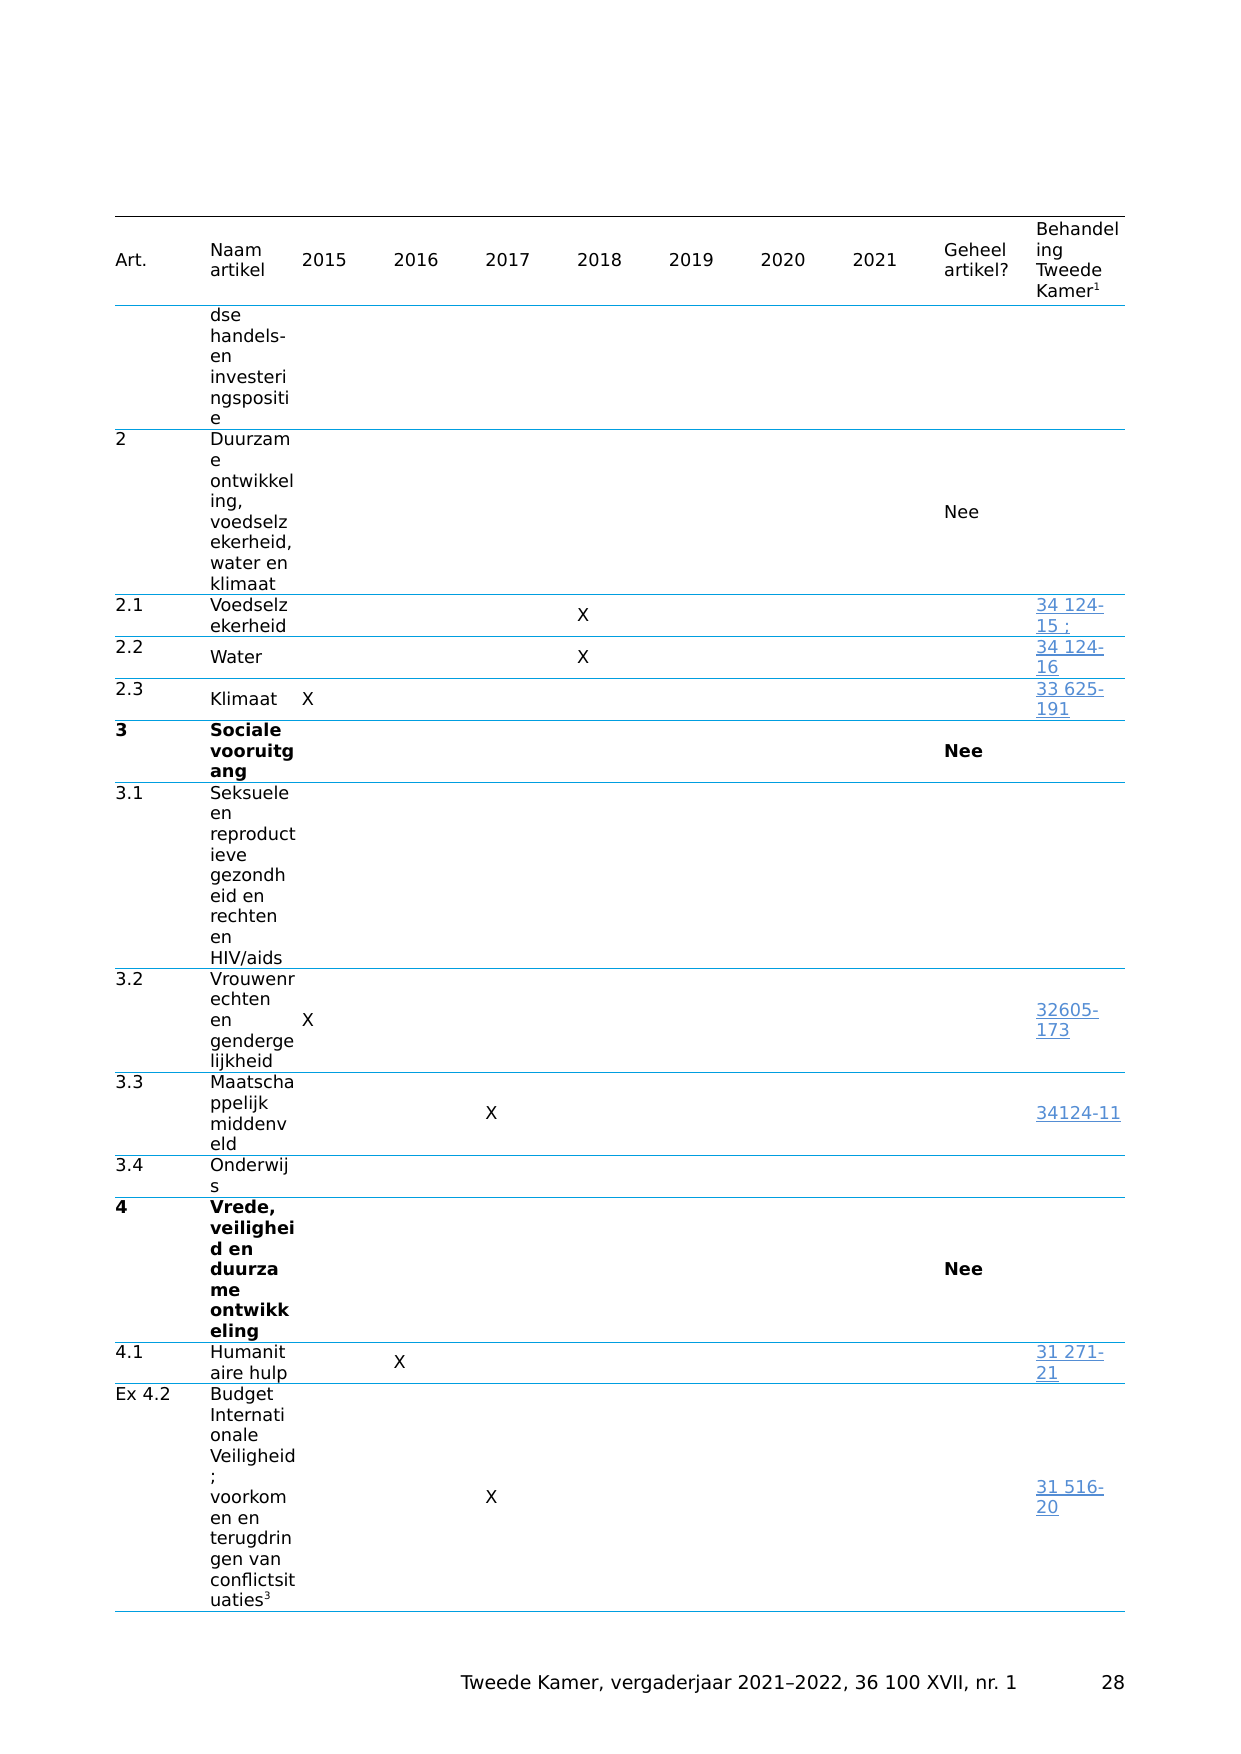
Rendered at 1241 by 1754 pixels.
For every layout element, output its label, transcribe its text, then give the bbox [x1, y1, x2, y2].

table_cell 34 124-16 [1033, 637, 1125, 678]
table_cell [115, 306, 207, 429]
table_cell [758, 1156, 849, 1197]
table_cell [849, 1343, 941, 1383]
table_cell 2 [115, 430, 207, 594]
table_cell 2.1 [115, 595, 207, 636]
table_cell 34 124-15 ; [1033, 595, 1125, 636]
table_cell 31 516-20 [1033, 1384, 1125, 1611]
table_cell Klimaat [207, 679, 299, 720]
table_cell 2.2 [115, 637, 207, 678]
table_cell [666, 721, 757, 782]
table_cell [482, 969, 574, 1072]
table_cell X [574, 637, 666, 678]
table_cell [574, 721, 666, 782]
table_cell [482, 1198, 574, 1342]
table_cell [390, 1073, 482, 1155]
table_cell [666, 1198, 757, 1342]
table_cell [390, 969, 482, 1072]
table_cell [666, 1384, 757, 1611]
table_cell [574, 1198, 666, 1342]
table_cell Water [207, 637, 299, 678]
table_cell Maatschappelijk middenveld [207, 1073, 299, 1155]
table_cell Nee [941, 1198, 1033, 1342]
table_cell 3.4 [115, 1156, 207, 1197]
table_cell [1033, 1198, 1125, 1342]
table_cell [574, 783, 666, 968]
table_cell [574, 969, 666, 1072]
table_cell [758, 969, 849, 1072]
table_cell [758, 721, 849, 782]
table_cell Voedselzekerheid [207, 595, 299, 636]
table_cell Naam artikel [207, 217, 299, 304]
table_cell [941, 637, 1033, 678]
table_cell 3.1 [115, 783, 207, 968]
table_cell X [482, 1384, 574, 1611]
table_cell [482, 1156, 574, 1197]
table_cell [299, 306, 390, 429]
table_cell Geheel artikel? [941, 217, 1033, 304]
table_cell [482, 783, 574, 968]
table_cell Budget Internationale Veiligheid; voorkomen en terugdringen van conflictsituaties3 [207, 1384, 299, 1611]
table_cell [390, 306, 482, 429]
table_cell [574, 1384, 666, 1611]
table_cell 2.3 [115, 679, 207, 720]
table_cell 3 [115, 721, 207, 782]
table_cell [1033, 306, 1125, 429]
table_cell [849, 969, 941, 1072]
table_cell Behandeling Tweede Kamer1 [1033, 217, 1125, 304]
table_cell Art. [115, 217, 207, 304]
table_cell X [482, 1073, 574, 1155]
table_cell [1033, 721, 1125, 782]
table_cell [1033, 430, 1125, 594]
table_cell [299, 721, 390, 782]
table_cell Humanitaire hulp [207, 1343, 299, 1383]
table_cell [849, 721, 941, 782]
table_cell Ex 4.2 [115, 1384, 207, 1611]
table_cell Vrouwenrechten en gendergelijkheid [207, 969, 299, 1072]
table_cell [849, 595, 941, 636]
table_cell 2017 [482, 217, 574, 304]
table_cell [758, 1198, 849, 1342]
table_header Tabel 3 Realisatie Beleidsdoorlichtingen 2015-2021 [115, 191, 1125, 216]
table_cell [941, 1384, 1033, 1611]
table_cell [758, 679, 849, 720]
table_cell [574, 430, 666, 594]
table_cell Onderwijs [207, 1156, 299, 1197]
table_cell [482, 637, 574, 678]
table_cell [941, 969, 1033, 1072]
table_cell [390, 721, 482, 782]
table_cell [849, 783, 941, 968]
table_cell [849, 430, 941, 594]
table_cell [299, 783, 390, 968]
table_cell [390, 679, 482, 720]
table_cell [666, 783, 757, 968]
table_cell [666, 1343, 757, 1383]
table_cell [849, 679, 941, 720]
table_cell [941, 1343, 1033, 1383]
table_cell [299, 637, 390, 678]
table_cell [390, 637, 482, 678]
table_cell 32605-173 [1033, 969, 1125, 1072]
table_cell X [299, 969, 390, 1072]
table_cell [299, 430, 390, 594]
table_cell 4 [115, 1198, 207, 1342]
table_cell [849, 1198, 941, 1342]
table_cell [758, 1343, 849, 1383]
table_cell [666, 1073, 757, 1155]
table_cell 4.1 [115, 1343, 207, 1383]
table_cell Vrede, veiligheid en duurzame ontwikkeling [207, 1198, 299, 1342]
table_cell [574, 1156, 666, 1197]
table_cell [758, 430, 849, 594]
table_cell Seksuele en reproductieve gezondheid en rechten en HIV/aids [207, 783, 299, 968]
table_cell [299, 1198, 390, 1342]
table_cell 34124-11 [1033, 1073, 1125, 1155]
table_cell [482, 306, 574, 429]
table_cell [482, 595, 574, 636]
table_cell 2021 [849, 217, 941, 304]
table_cell Nee [941, 721, 1033, 782]
table_cell Sociale vooruitgang [207, 721, 299, 782]
table_cell [666, 595, 757, 636]
table_cell [574, 679, 666, 720]
table_cell [574, 1073, 666, 1155]
table_cell [390, 1198, 482, 1342]
table_cell 2020 [758, 217, 849, 304]
table_cell [1033, 783, 1125, 968]
table_cell [390, 430, 482, 594]
table_cell [299, 1073, 390, 1155]
table_cell [390, 783, 482, 968]
table_cell [666, 306, 757, 429]
table_cell [758, 1384, 849, 1611]
table_cell [941, 1073, 1033, 1155]
table_cell 33 625-191 [1033, 679, 1125, 720]
table_cell dse handels- en investeringspositie [207, 306, 299, 429]
table_cell [299, 1343, 390, 1383]
table_cell [666, 969, 757, 1072]
table_cell [299, 595, 390, 636]
table_cell [1033, 1156, 1125, 1197]
table_cell Duurzame ontwikkeling, voedselzekerheid, water en klimaat [207, 430, 299, 594]
table_cell [482, 679, 574, 720]
table_cell [849, 637, 941, 678]
table_cell 2015 [299, 217, 390, 304]
table_cell X [390, 1343, 482, 1383]
table_cell X [574, 595, 666, 636]
table_cell 3.2 [115, 969, 207, 1072]
table_cell 3.3 [115, 1073, 207, 1155]
table_cell 2018 [574, 217, 666, 304]
table_cell 31 271-21 [1033, 1343, 1125, 1383]
table_cell [666, 637, 757, 678]
table_cell [758, 306, 849, 429]
table_cell Nee [941, 430, 1033, 594]
table_cell [941, 783, 1033, 968]
table_cell [299, 1384, 390, 1611]
table_cell [849, 1384, 941, 1611]
table_cell 2019 [666, 217, 757, 304]
table_cell [849, 1073, 941, 1155]
table_cell [941, 595, 1033, 636]
table_cell X [299, 679, 390, 720]
table_cell [482, 1343, 574, 1383]
table_cell [390, 595, 482, 636]
table_cell [299, 1156, 390, 1197]
table_cell [574, 306, 666, 429]
table_cell [941, 679, 1033, 720]
table_cell 2016 [390, 217, 482, 304]
table_cell [849, 1156, 941, 1197]
table_cell [666, 679, 757, 720]
table_cell [941, 306, 1033, 429]
table_cell [574, 1343, 666, 1383]
table_cell [390, 1156, 482, 1197]
table_cell [849, 306, 941, 429]
table_cell [758, 595, 849, 636]
table_cell [941, 1156, 1033, 1197]
table_cell [666, 1156, 757, 1197]
table_cell [758, 783, 849, 968]
table_cell [390, 1384, 482, 1611]
table_cell [482, 721, 574, 782]
table_cell [758, 1073, 849, 1155]
table_cell [482, 430, 574, 594]
table_cell [758, 637, 849, 678]
table_cell [666, 430, 757, 594]
